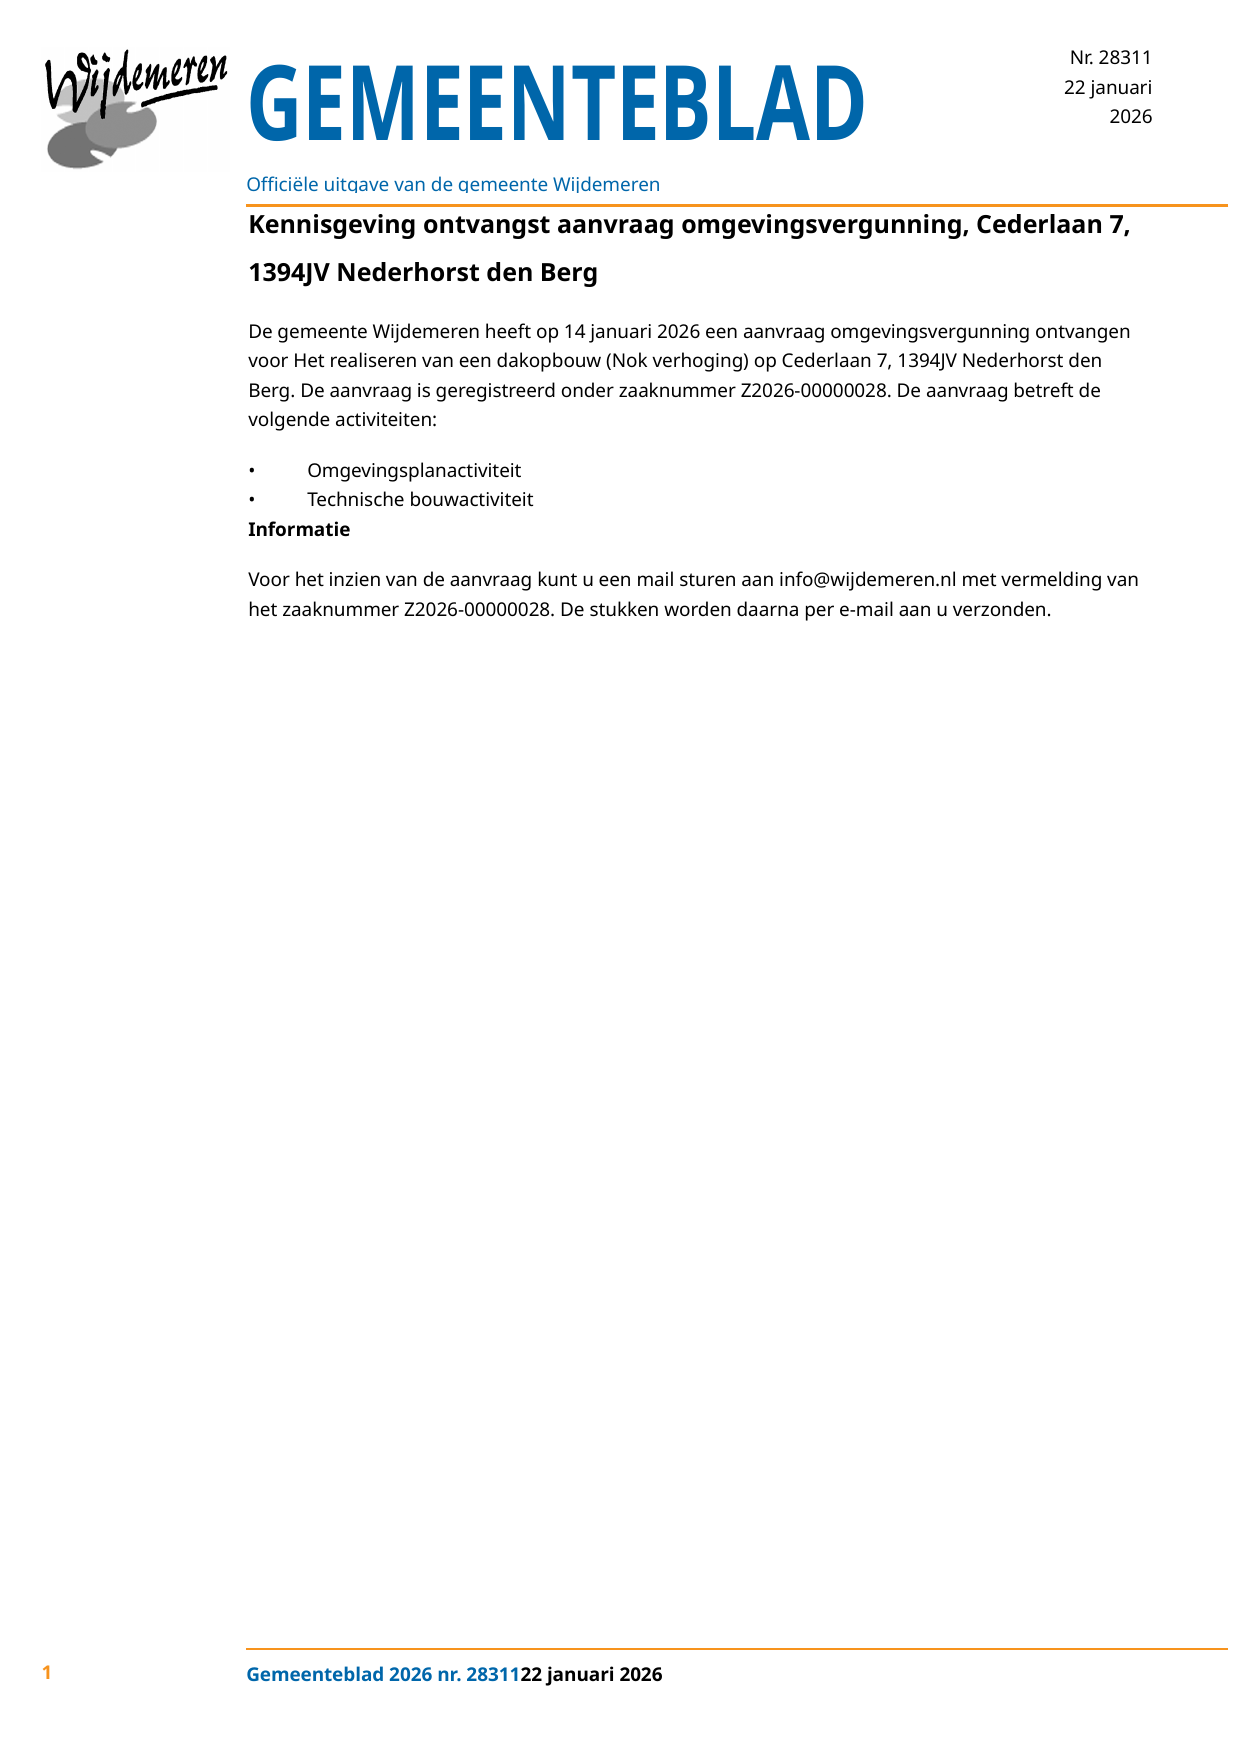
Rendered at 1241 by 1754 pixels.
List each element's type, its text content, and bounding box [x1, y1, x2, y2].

list Technische bouwactiviteit [248, 487, 1152, 512]
list Omgevingsplanactiviteit [248, 457, 1152, 483]
text Kennisgeving ontvangst aanvraag omgevingsvergunning, Cederlaan 7, 1394JV Nederhorst den Berg [248, 207, 1152, 288]
picture [41, 47, 231, 172]
text De gemeente Wijdemeren heeft op 14 januari 2026 een aanvraag omgevingsvergunning ontvangen voor Het realiseren van een dakopbouw (Nok verhoging) op Cederlaan 7, 1394JV Nederhorst den Berg. De aanvraag is geregistreerd onder zaaknummer Z2026-00000028. De aanvraag betreft de volgende activiteiten: [248, 318, 1152, 432]
text Voor het inzien van de aanvraag kunt u een mail sturen aan info@wijdemeren.nl met vermelding van het zaaknummer Z2026-00000028. De stukken worden daarna per e-mail aan u verzonden. [248, 567, 1152, 622]
text Informatie [248, 516, 1152, 542]
